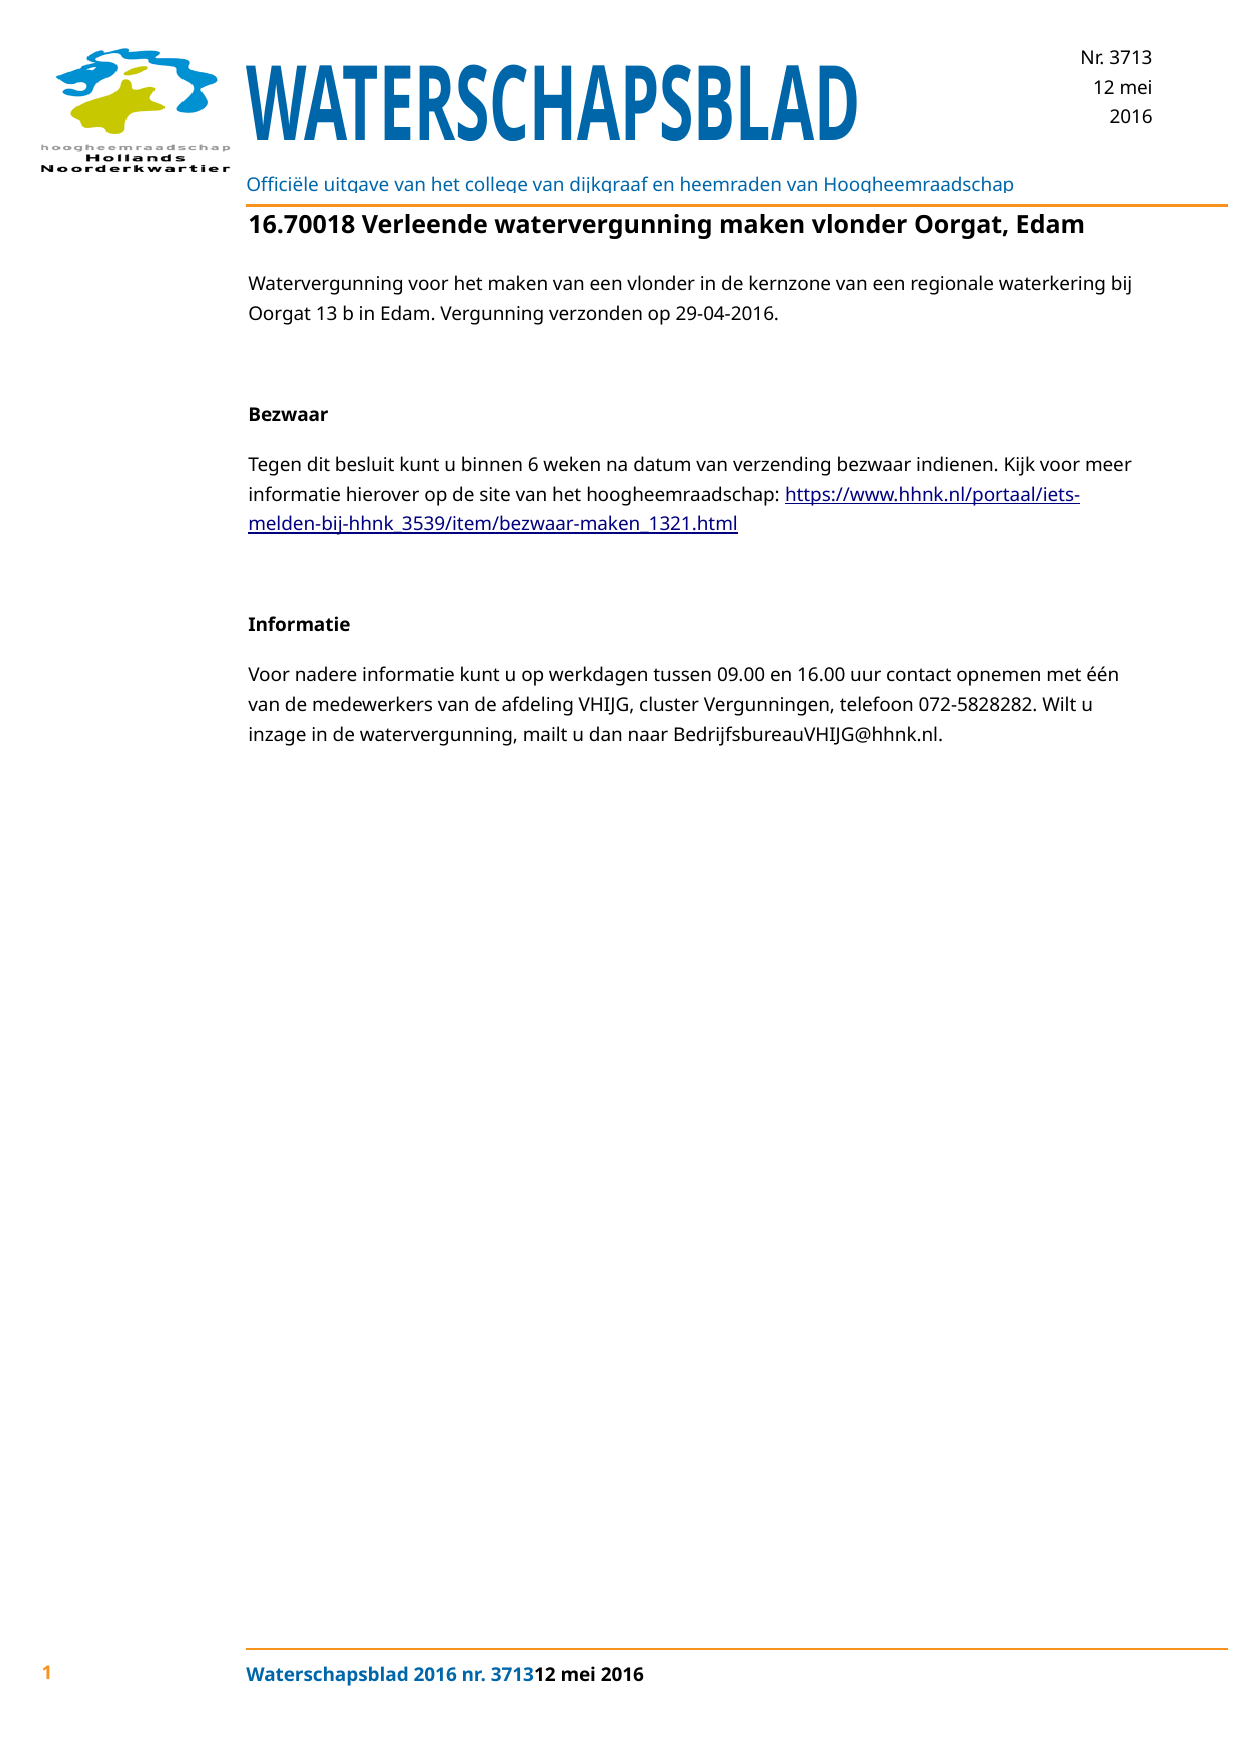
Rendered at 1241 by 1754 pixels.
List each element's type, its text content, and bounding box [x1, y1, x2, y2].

text Tegen dit besluit kunt u binnen 6 weken na datum van verzending bezwaar indienen. Kijk voor meer informatie hierover op de site van het hoogheemraadschap: https://www.hhnk.nl/portaal/iets-melden-bij-hhnk_3539/item/bezwaar-maken_1321.html [248, 451, 1152, 536]
text Informatie [248, 611, 1152, 637]
text Watervergunning voor het maken van een vlonder in de kernzone van een regionale waterkering bij Oorgat 13 b in Edam. Vergunning verzonden op 29-04-2016. [248, 270, 1152, 326]
text Voor nadere informatie kunt u op werkdagen tussen 09.00 en 16.00 uur contact opnemen met één van de medewerkers van de afdeling VHIJG, cluster Vergunningen, telefoon 072-5828282. Wilt u inzage in de watervergunning, mailt u dan naar BedrijfsbureauVHIJG@hhnk.nl. [248, 662, 1152, 746]
picture [41, 47, 231, 172]
text Bezwaar [248, 401, 1152, 426]
text 16.70018 Verleende watervergunning maken vlonder Oorgat, Edam [248, 207, 1152, 241]
